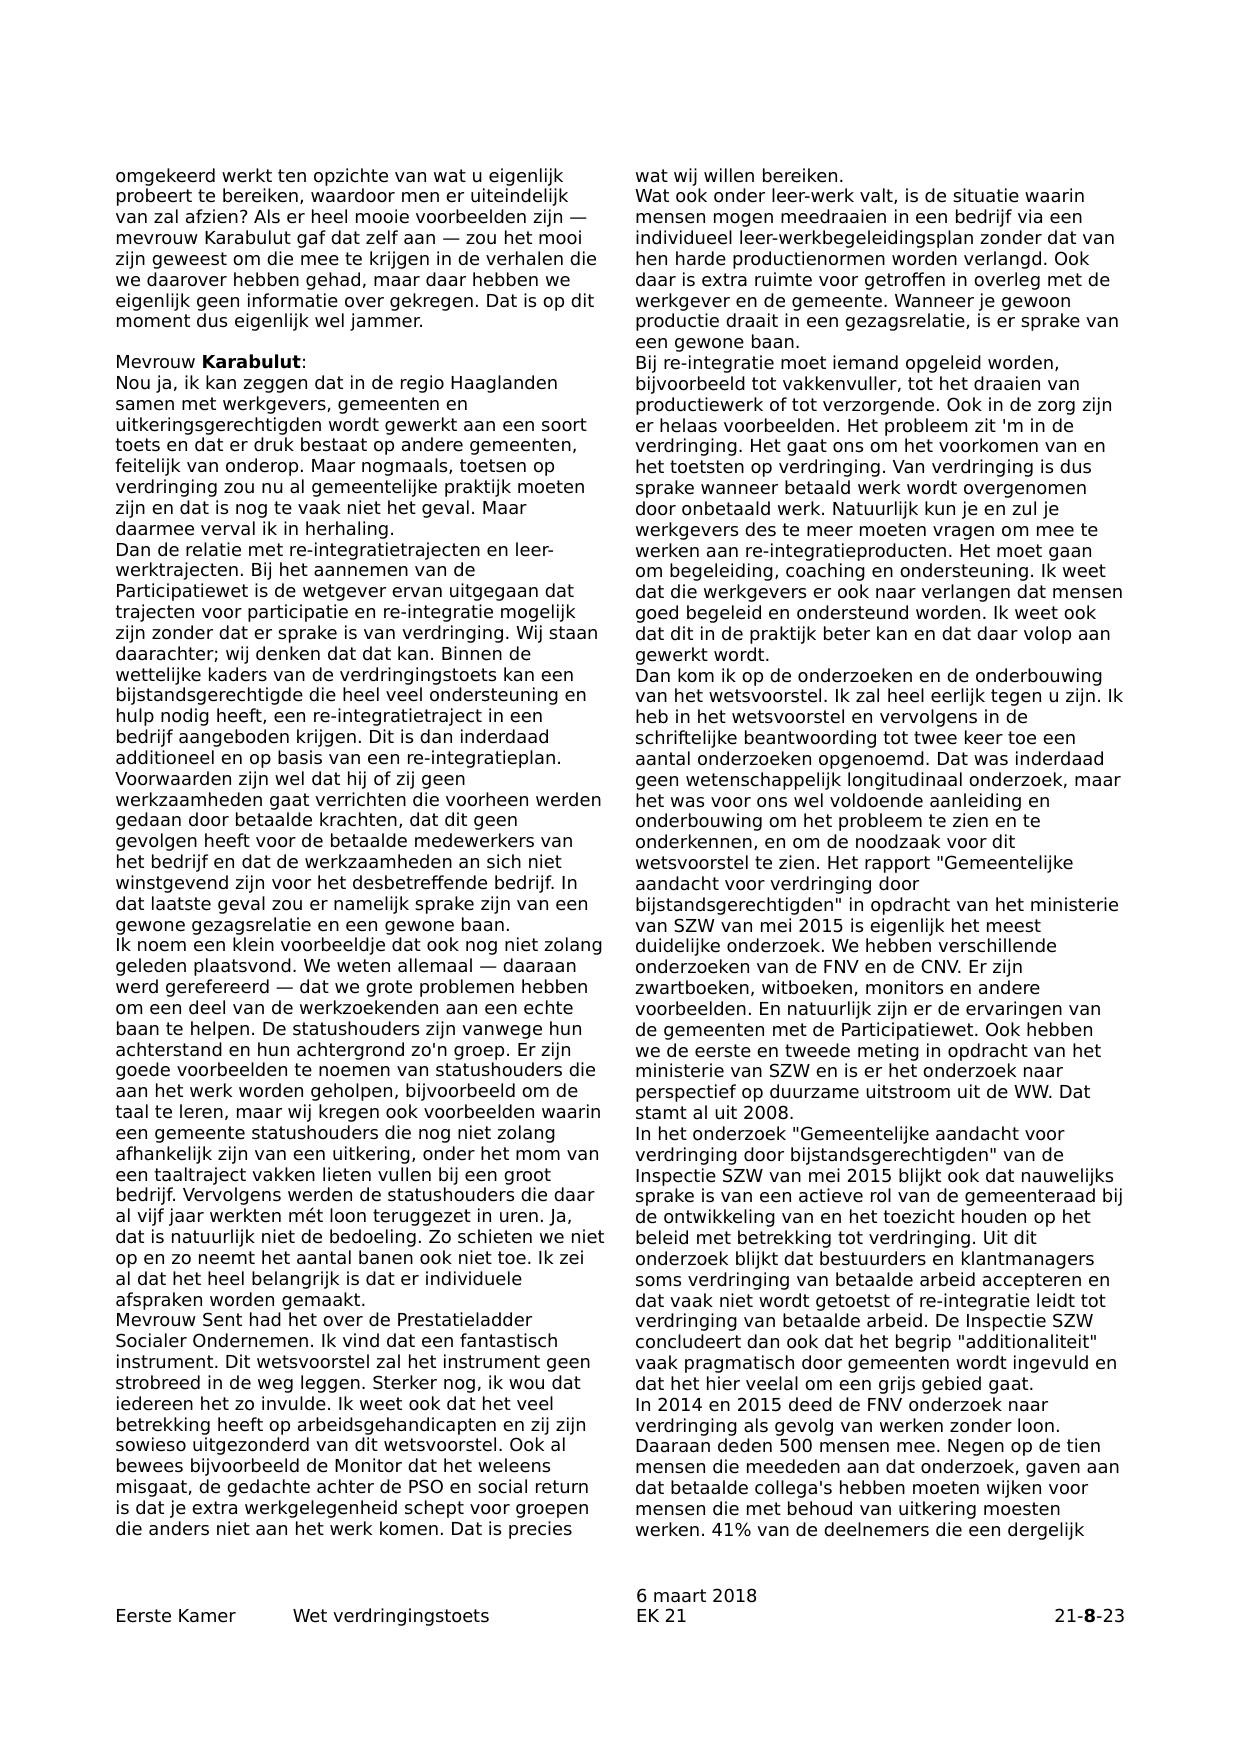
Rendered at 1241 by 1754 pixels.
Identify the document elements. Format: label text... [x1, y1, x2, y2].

text Dan kom ik op de onderzoeken en de onderbouwing van het wetsvoorstel. Ik zal heel eerlijk tegen u zijn. Ik heb in het wetsvoorstel en vervolgens in de schriftelijke beantwoording tot twee keer toe een aantal onderzoeken opgenoemd. Dat was inderdaad geen wetenschappelijk longitudinaal onderzoek, maar het was voor ons wel voldoende aanleiding en onderbouwing om het probleem te zien en te onderkennen, en om de noodzaak voor dit wetsvoorstel te zien. Het rapport "Gemeentelijke aandacht voor verdringing door bijstandsgerechtigden" in opdracht van het ministerie van SZW van mei 2015 is eigenlijk het meest duidelijke onderzoek. We hebben verschillende onderzoeken van de FNV en de CNV. Er zijn zwartboeken, witboeken, monitors en andere voorbeelden. En natuurlijk zijn er de ervaringen van de gemeenten met de Participatiewet. Ook hebben we de eerste en tweede meting in opdracht van het ministerie van SZW en is er het onderzoek naar perspectief op duurzame uitstroom uit de WW. Dat stamt al uit 2008. [635, 665, 1125, 1124]
text Mevrouw Karabulut: [115, 352, 605, 373]
text omgekeerd werkt ten opzichte van wat u eigenlijk probeert te bereiken, waardoor men er uiteindelijk van zal afzien? Als er heel mooie voorbeelden zijn — mevrouw Karabulut gaf dat zelf aan — zou het mooi zijn geweest om die mee te krijgen in de verhalen die we daarover hebben gehad, maar daar hebben we eigenlijk geen informatie over gekregen. Dat is op dit moment dus eigenlijk wel jammer. [115, 165, 605, 332]
text Wat ook onder leer-werk valt, is de situatie waarin mensen mogen meedraaien in een bedrijf via een individueel leer-werkbegeleidingsplan zonder dat van hen harde productienormen worden verlangd. Ook daar is extra ruimte voor getroffen in overleg met de werkgever en de gemeente. Wanneer je gewoon productie draait in een gezagsrelatie, is er sprake van een gewone baan. [635, 186, 1125, 353]
text Ik noem een klein voorbeeldje dat ook nog niet zolang geleden plaatsvond. We weten allemaal — daaraan werd gerefereerd — dat we grote problemen hebben om een deel van de werkzoekenden aan een echte baan te helpen. De statushouders zijn vanwege hun achterstand en hun achtergrond zo'n groep. Er zijn goede voorbeelden te noemen van statushouders die aan het werk worden geholpen, bijvoorbeeld om de taal te leren, maar wij kregen ook voorbeelden waarin een gemeente statushouders die nog niet zolang afhankelijk zijn van een uitkering, onder het mom van een taaltraject vakken lieten vullen bij een groot bedrijf. Vervolgens werden de statushouders die daar al vijf jaar werkten mét loon teruggezet in uren. Ja, dat is natuurlijk niet de bedoeling. Zo schieten we niet op en zo neemt het aantal banen ook niet toe. Ik zei al dat het heel belangrijk is dat er individuele afspraken worden gemaakt. [115, 935, 605, 1310]
text Nou ja, ik kan zeggen dat in de regio Haaglanden samen met werkgevers, gemeenten en uitkeringsgerechtigden wordt gewerkt aan een soort toets en dat er druk bestaat op andere gemeenten, feitelijk van onderop. Maar nogmaals, toetsen op verdringing zou nu al gemeentelijke praktijk moeten zijn en dat is nog te vaak niet het geval. Maar daarmee verval ik in herhaling. [115, 373, 605, 539]
text wat wij willen bereiken. [635, 165, 1125, 186]
text In het onderzoek "Gemeentelijke aandacht voor verdringing door bijstandsgerechtigden" van de Inspectie SZW van mei 2015 blijkt ook dat nauwelijks sprake is van een actieve rol van de gemeenteraad bij de ontwikkeling van en het toezicht houden op het beleid met betrekking tot verdringing. Uit dit onderzoek blijkt dat bestuurders en klantmanagers soms verdringing van betaalde arbeid accepteren en dat vaak niet wordt getoetst of re-integratie leidt tot verdringing van betaalde arbeid. De Inspectie SZW concludeert dan ook dat het begrip "additionaliteit" vaak pragmatisch door gemeenten wordt ingevuld en dat het hier veelal om een grijs gebied gaat. [635, 1124, 1125, 1394]
text Dan de relatie met re-integratietrajecten en leer-werktrajecten. Bij het aannemen van de Participatiewet is de wetgever ervan uitgegaan dat trajecten voor participatie en re-integratie mogelijk zijn zonder dat er sprake is van verdringing. Wij staan daarachter; wij denken dat dat kan. Binnen de wettelijke kaders van de verdringingstoets kan een bijstandsgerechtigde die heel veel ondersteuning en hulp nodig heeft, een re-integratietraject in een bedrijf aangeboden krijgen. Dit is dan inderdaad additioneel en op basis van een re-integratieplan. Voorwaarden zijn wel dat hij of zij geen werkzaamheden gaat verrichten die voorheen werden gedaan door betaalde krachten, dat dit geen gevolgen heeft voor de betaalde medewerkers van het bedrijf en dat de werkzaamheden an sich niet winstgevend zijn voor het desbetreffende bedrijf. In dat laatste geval zou er namelijk sprake zijn van een gewone gezagsrelatie en een gewone baan. [115, 539, 605, 935]
text In 2014 en 2015 deed de FNV onderzoek naar verdringing als gevolg van werken zonder loon. Daaraan deden 500 mensen mee. Negen op de tien mensen die meededen aan dat onderzoek, gaven aan dat betaalde collega's hebben moeten wijken voor mensen die met behoud van uitkering moesten werken. 41% van de deelnemers die een dergelijk [635, 1394, 1125, 1540]
text Mevrouw Sent had het over de Prestatieladder Socialer Ondernemen. Ik vind dat een fantastisch instrument. Dit wetsvoorstel zal het instrument geen strobreed in de weg leggen. Sterker nog, ik wou dat iedereen het zo invulde. Ik weet ook dat het veel betrekking heeft op arbeidsgehandicapten en zij zijn sowieso uitgezonderd van dit wetsvoorstel. Ook al bewees bijvoorbeeld de Monitor dat het weleens misgaat, de gedachte achter de PSO en social return is dat je extra werkgelegenheid schept voor groepen die anders niet aan het werk komen. Dat is precies [115, 1310, 605, 1539]
text Bij re-integratie moet iemand opgeleid worden, bijvoorbeeld tot vakkenvuller, tot het draaien van productiewerk of tot verzorgende. Ook in de zorg zijn er helaas voorbeelden. Het probleem zit 'm in de verdringing. Het gaat ons om het voorkomen van en het toetsten op verdringing. Van verdringing is dus sprake wanneer betaald werk wordt overgenomen door onbetaald werk. Natuurlijk kun je en zul je werkgevers des te meer moeten vragen om mee te werken aan re-integratieproducten. Het moet gaan om begeleiding, coaching en ondersteuning. Ik weet dat die werkgevers er ook naar verlangen dat mensen goed begeleid en ondersteund worden. Ik weet ook dat dit in de praktijk beter kan en dat daar volop aan gewerkt wordt. [635, 353, 1125, 665]
